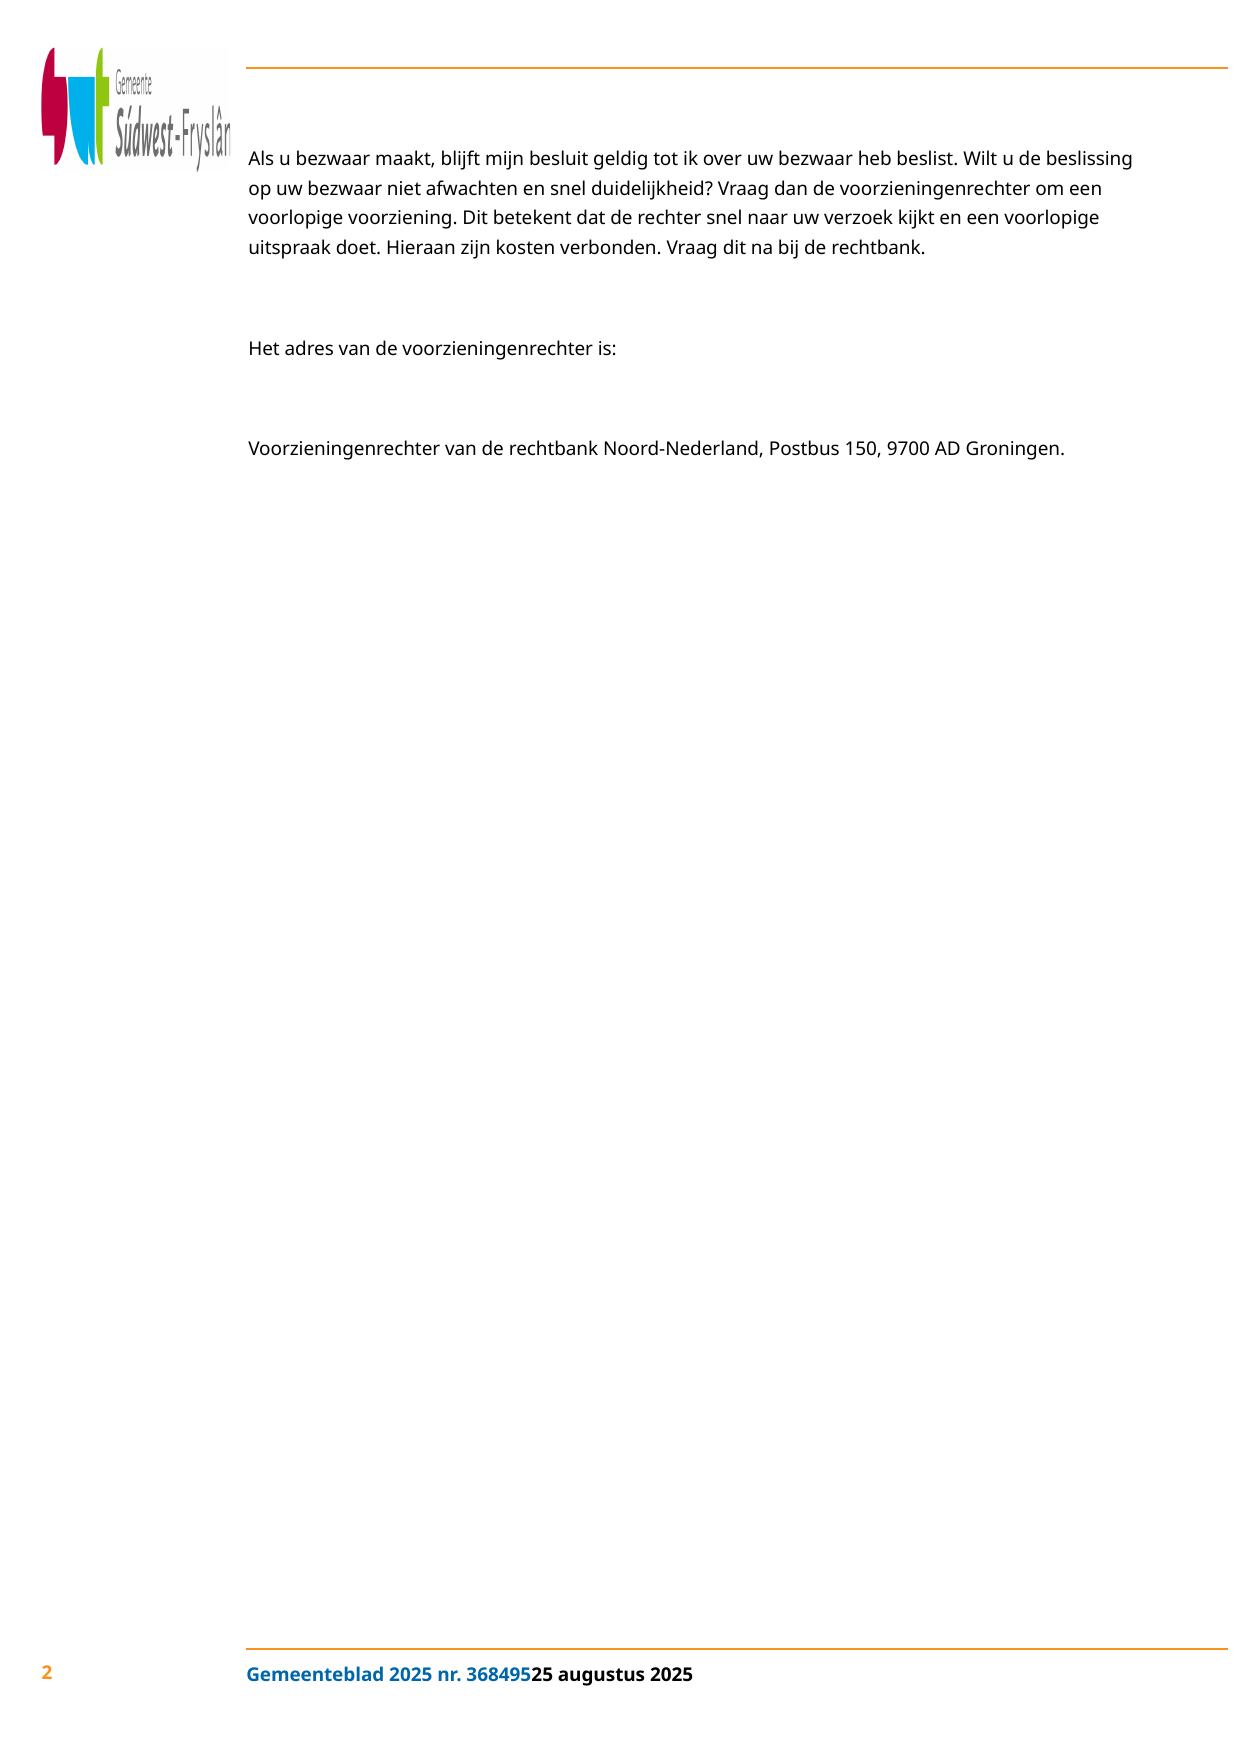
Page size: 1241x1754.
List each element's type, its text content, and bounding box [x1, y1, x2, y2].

text Het adres van de voorzieningenrechter is: [248, 335, 1152, 361]
text Als u bezwaar maakt, blijft mijn besluit geldig tot ik over uw bezwaar heb beslist. Wilt u de beslissing op uw bezwaar niet afwachten en snel duidelijkheid? Vraag dan de voorzieningenrechter om een voorlopige voorziening. Dit betekent dat de rechter snel naar uw verzoek kijkt en een voorlopige uitspraak doet. Hieraan zijn kosten verbonden. Vraag dit na bij de rechtbank. [248, 145, 1152, 260]
text Voorzieningenrechter van de rechtbank Noord-Nederland, Postbus 150, 9700 AD Groningen. [248, 436, 1152, 461]
picture [41, 47, 231, 172]
